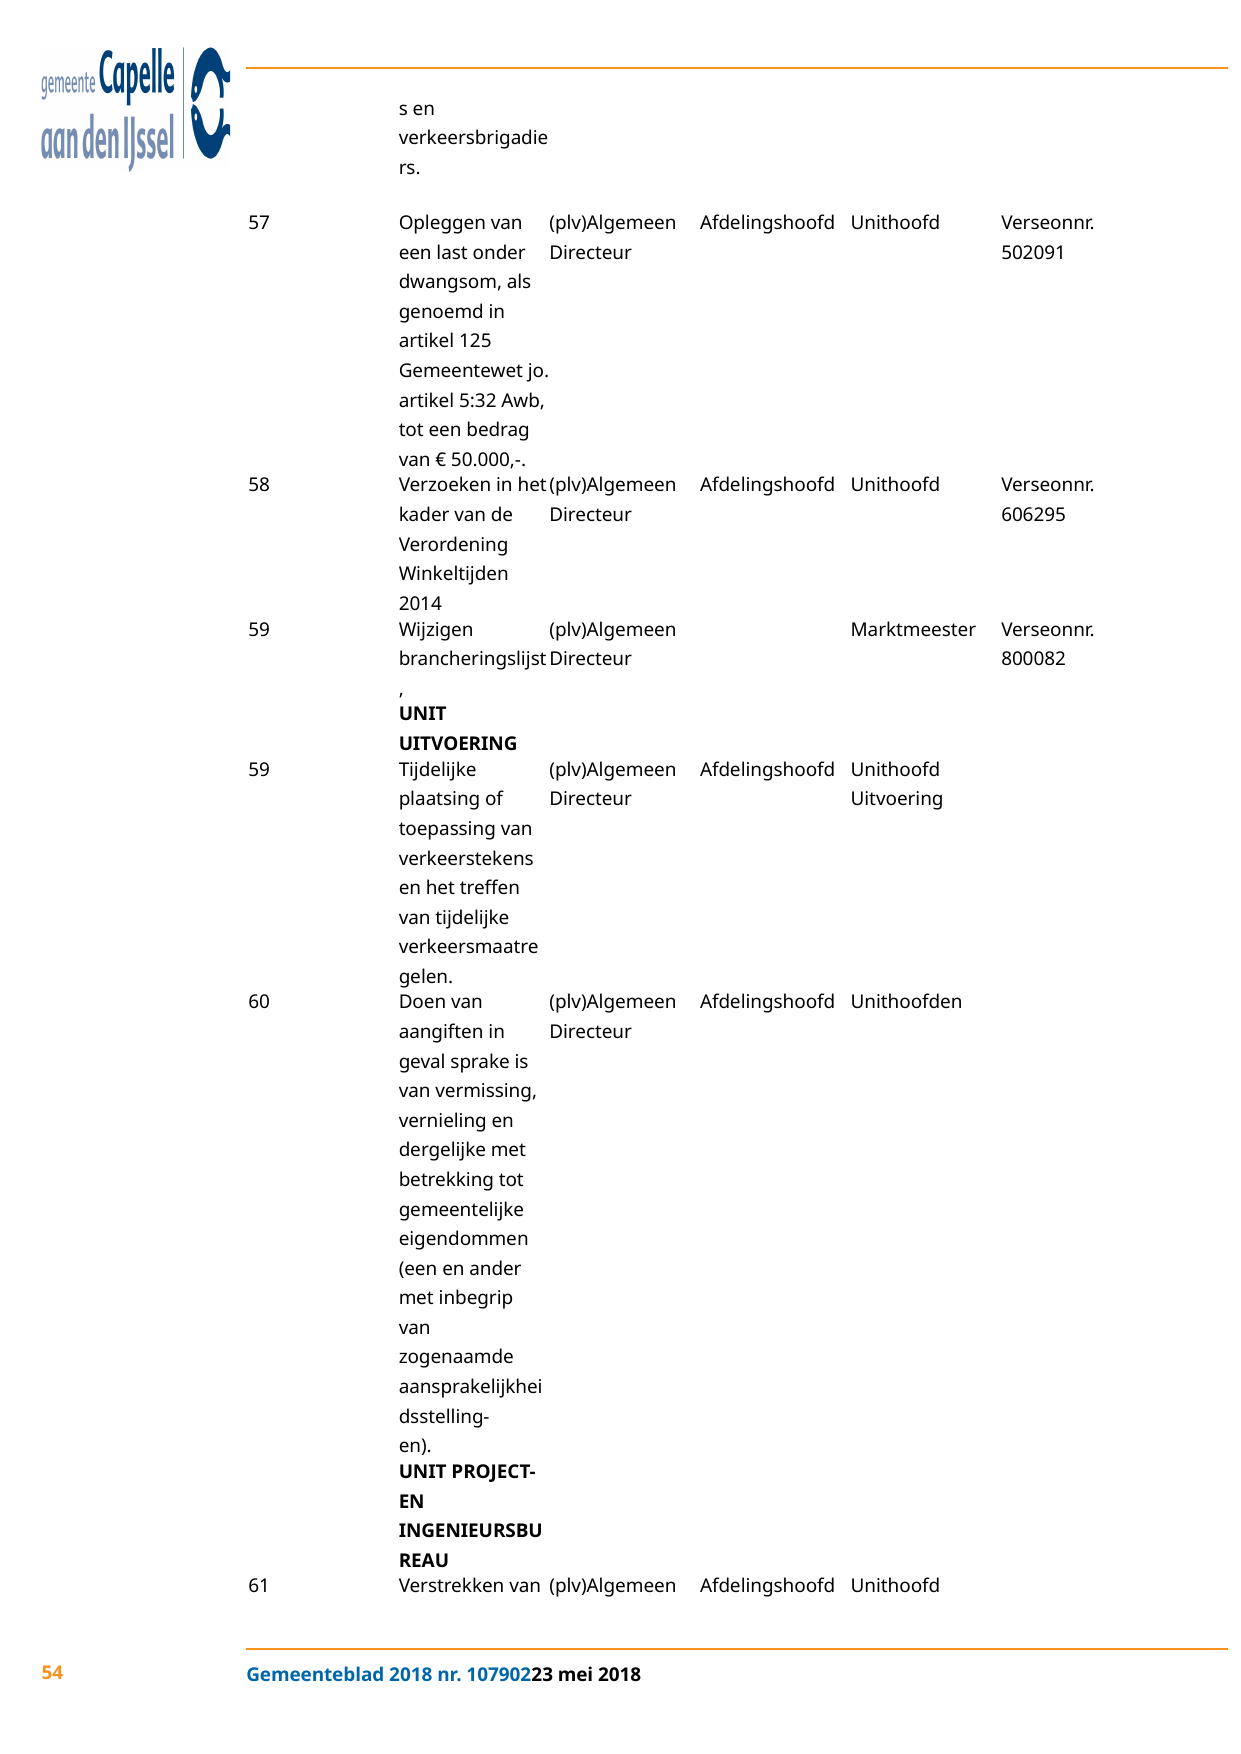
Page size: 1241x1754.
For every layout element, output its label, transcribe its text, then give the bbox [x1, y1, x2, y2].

picture [41, 47, 231, 172]
table_cell [549, 95, 700, 209]
table_cell UNIT PROJECT- EN INGENIEURSBUREAU [399, 1458, 549, 1573]
table_cell 58 [248, 472, 398, 616]
table_cell (plv)Algemeen Directeur [549, 616, 700, 701]
table_cell [850, 95, 1001, 209]
table_cell UNIT UITVOERING [399, 701, 549, 756]
table_cell 61 [248, 1573, 398, 1598]
table_cell Verseonnr. 800082 [1001, 616, 1152, 701]
table_cell Unithoofd [850, 209, 1001, 472]
table_cell 59 [248, 616, 398, 701]
table_cell [1001, 95, 1152, 209]
table_cell (plv)Algemeen [549, 1573, 700, 1598]
table_cell 59 [248, 756, 398, 989]
table_cell Afdelingshoofd [700, 756, 850, 989]
table_cell [549, 701, 700, 756]
table_cell [700, 95, 850, 209]
table_cell Unithoofd [850, 1573, 1001, 1598]
table_cell [248, 1458, 398, 1573]
table_cell [1001, 989, 1152, 1458]
table_cell [549, 1458, 700, 1573]
table_cell [248, 701, 398, 756]
table_cell Unithoofd Uitvoering [850, 756, 1001, 989]
table_cell Verstrekken van [399, 1573, 549, 1598]
table_cell s en verkeersbrigadiers. [399, 95, 549, 209]
table_cell [850, 701, 1001, 756]
table_cell [1001, 1458, 1152, 1573]
table_cell (plv)Algemeen Directeur [549, 472, 700, 616]
table_cell Verseonnr. 502091 [1001, 209, 1152, 472]
table_cell Unithoofden [850, 989, 1001, 1458]
table_cell Opleggen van een last onder dwangsom, als genoemd in artikel 125 Gemeentewet jo. artikel 5:32 Awb, tot een bedrag van € 50.000,-. [399, 209, 549, 472]
table_cell Afdelingshoofd [700, 209, 850, 472]
table_cell [700, 701, 850, 756]
table_cell Tijdelijke plaatsing of toepassing van verkeerstekens en het treffen van tijdelijke verkeersmaatregelen. [399, 756, 549, 989]
table_cell Marktmeester [850, 616, 1001, 701]
table_cell 57 [248, 209, 398, 472]
table_cell Wijzigen brancheringslijst, [399, 616, 549, 701]
table_cell Afdelingshoofd [700, 1573, 850, 1598]
table_cell [248, 95, 398, 209]
table_cell 60 [248, 989, 398, 1458]
table_cell (plv)Algemeen Directeur [549, 756, 700, 989]
table_cell Verseonnr. 606295 [1001, 472, 1152, 616]
table_cell Verzoeken in het kader van de Verordening Winkeltijden 2014 [399, 472, 549, 616]
table_cell [700, 616, 850, 701]
table_cell Unithoofd [850, 472, 1001, 616]
table_cell [700, 1458, 850, 1573]
table_cell (plv)Algemeen Directeur [549, 209, 700, 472]
table_cell (plv)Algemeen Directeur [549, 989, 700, 1458]
table_cell Afdelingshoofd [700, 989, 850, 1458]
table_cell [1001, 701, 1152, 756]
table_cell Afdelingshoofd [700, 472, 850, 616]
table_cell [1001, 756, 1152, 989]
table_cell Doen van aangiften in geval sprake is van vermissing, vernieling en dergelijke met betrekking tot gemeentelijke eigendommen (een en ander met inbegrip van zogenaamde aansprakelijkheidsstelling- en). [399, 989, 549, 1458]
table_cell [1001, 1573, 1152, 1598]
table_cell [850, 1458, 1001, 1573]
